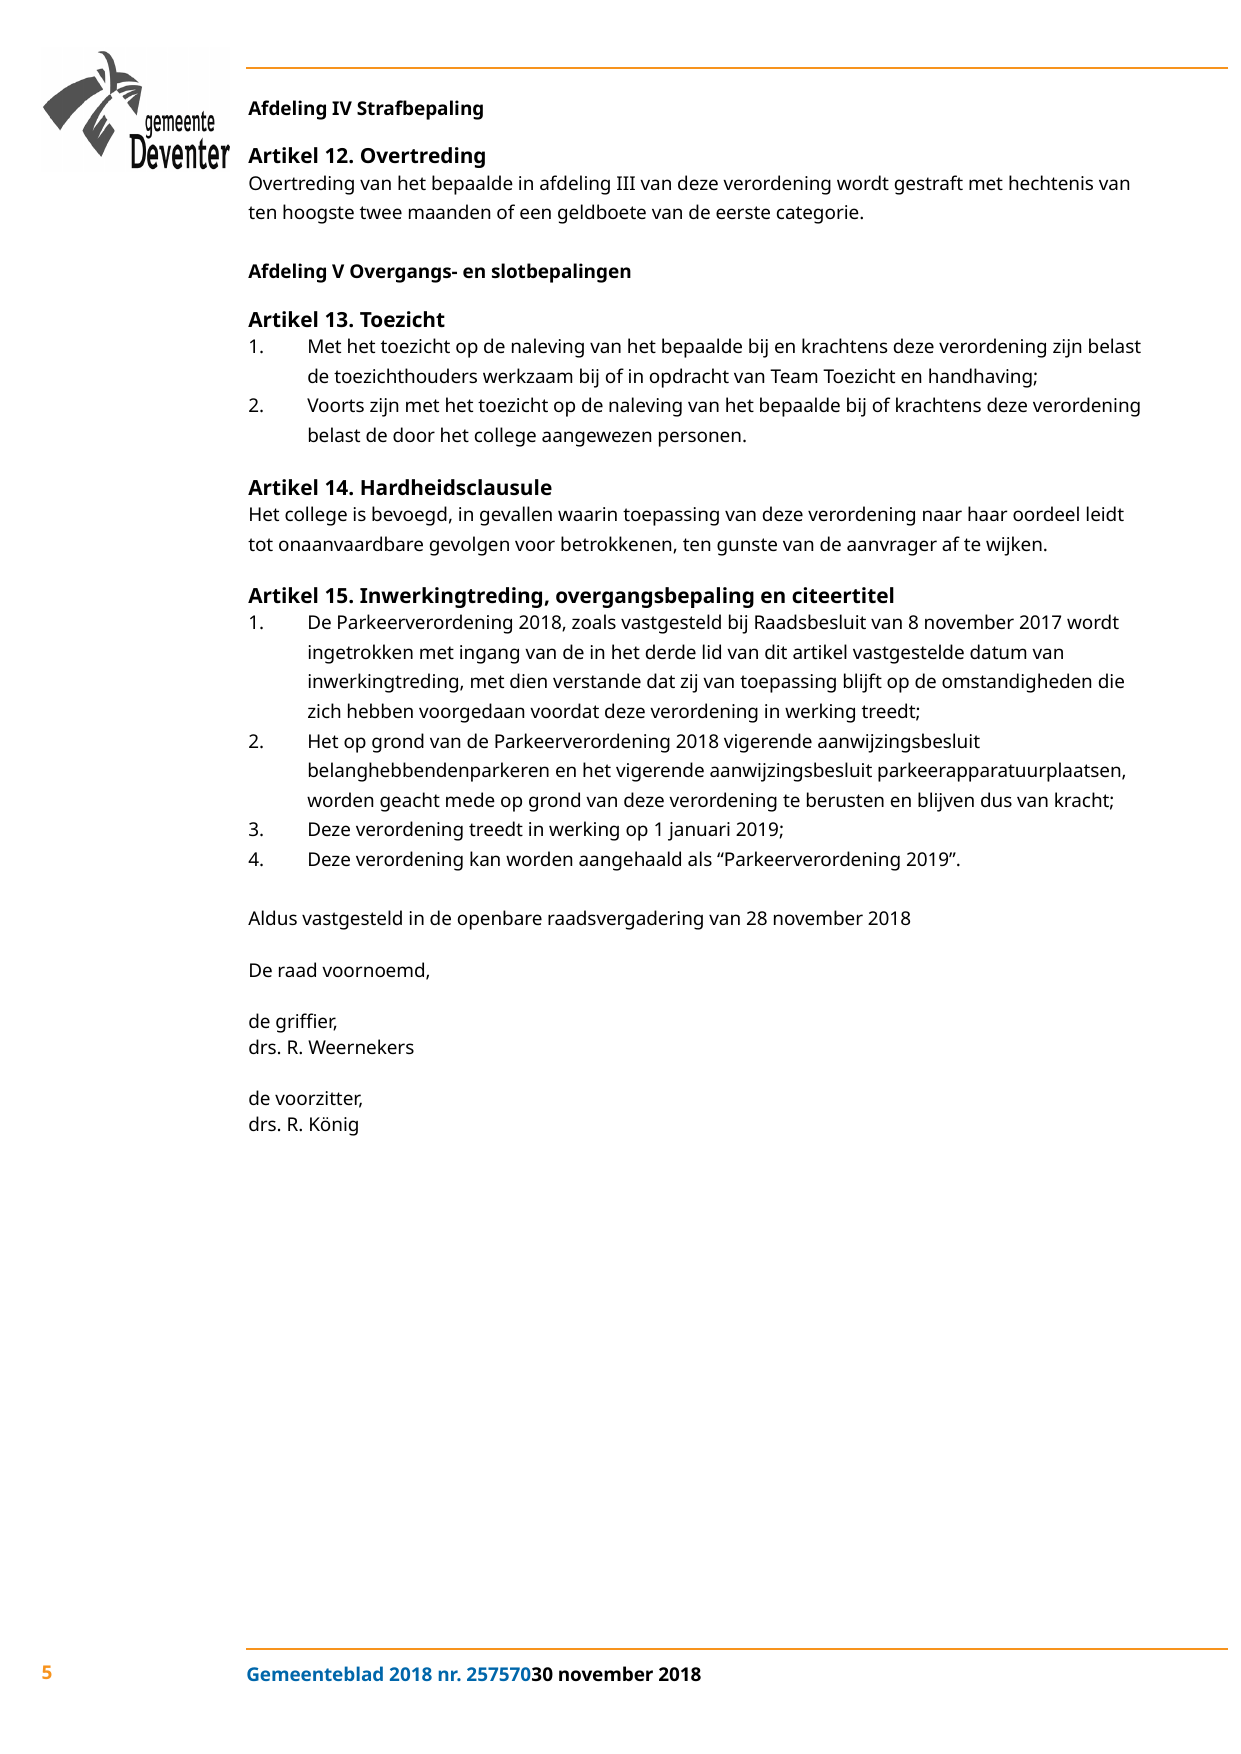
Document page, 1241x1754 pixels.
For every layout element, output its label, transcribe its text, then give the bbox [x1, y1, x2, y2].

text drs. R. Weernekers [248, 1034, 1152, 1060]
text Afdeling V Overgangs- en slotbepalingen [248, 258, 1152, 284]
text de griffier, [248, 1008, 1152, 1034]
list Deze verordening kan worden aangehaald als “Parkeerverordening 2019”. [248, 846, 1152, 872]
text Afdeling IV Strafbepaling [248, 95, 1152, 121]
list Voorts zijn met het toezicht op de naleving van het bepaalde bij of krachtens deze verordening belast de door het college aangewezen personen. [248, 393, 1152, 448]
text Artikel 13. Toezicht [248, 305, 1152, 333]
text de voorzitter, [248, 1086, 1152, 1111]
list Met het toezicht op de naleving van het bepaalde bij en krachtens deze verordening zijn belast de toezichthouders werkzaam bij of in opdracht van Team Toezicht en handhaving; [248, 333, 1152, 389]
text drs. R. König [248, 1111, 1152, 1137]
list Het op grond van de Parkeerverordening 2018 vigerende aanwijzingsbesluit belanghebbendenparkeren en het vigerende aanwijzingsbesluit parkeerapparatuurplaatsen, worden geacht mede op grond van deze verordening te berusten en blijven dus van kracht; [248, 728, 1152, 813]
text Artikel 12. Overtreding [248, 141, 1152, 170]
text Aldus vastgesteld in de openbare raadsvergadering van 28 november 2018 [248, 905, 1152, 931]
text Artikel 14. Hardheidsclausule [248, 473, 1152, 501]
list De Parkeerverordening 2018, zoals vastgesteld bij Raadsbesluit van 8 november 2017 wordt ingetrokken met ingang van de in het derde lid van dit artikel vastgestelde datum van inwerkingtreding, met dien verstande dat zij van toepassing blijft op de omstandigheden die zich hebben voorgedaan voordat deze verordening in werking treedt; [248, 609, 1152, 724]
picture [41, 47, 231, 172]
list Deze verordening treedt in werking op 1 januari 2019; [248, 817, 1152, 842]
text Artikel 15. Inwerkingtreding, overgangsbepaling en citeertitel [248, 581, 1152, 609]
text Overtreding van het bepaalde in afdeling III van deze verordening wordt gestraft met hechtenis van ten hoogste twee maanden of een geldboete van de eerste categorie. [248, 170, 1152, 225]
text Het college is bevoegd, in gevallen waarin toepassing van deze verordening naar haar oordeel leidt tot onaanvaardbare gevolgen voor betrokkenen, ten gunste van de aanvrager af te wijken. [248, 501, 1152, 556]
text De raad voornoemd, [248, 957, 1152, 983]
